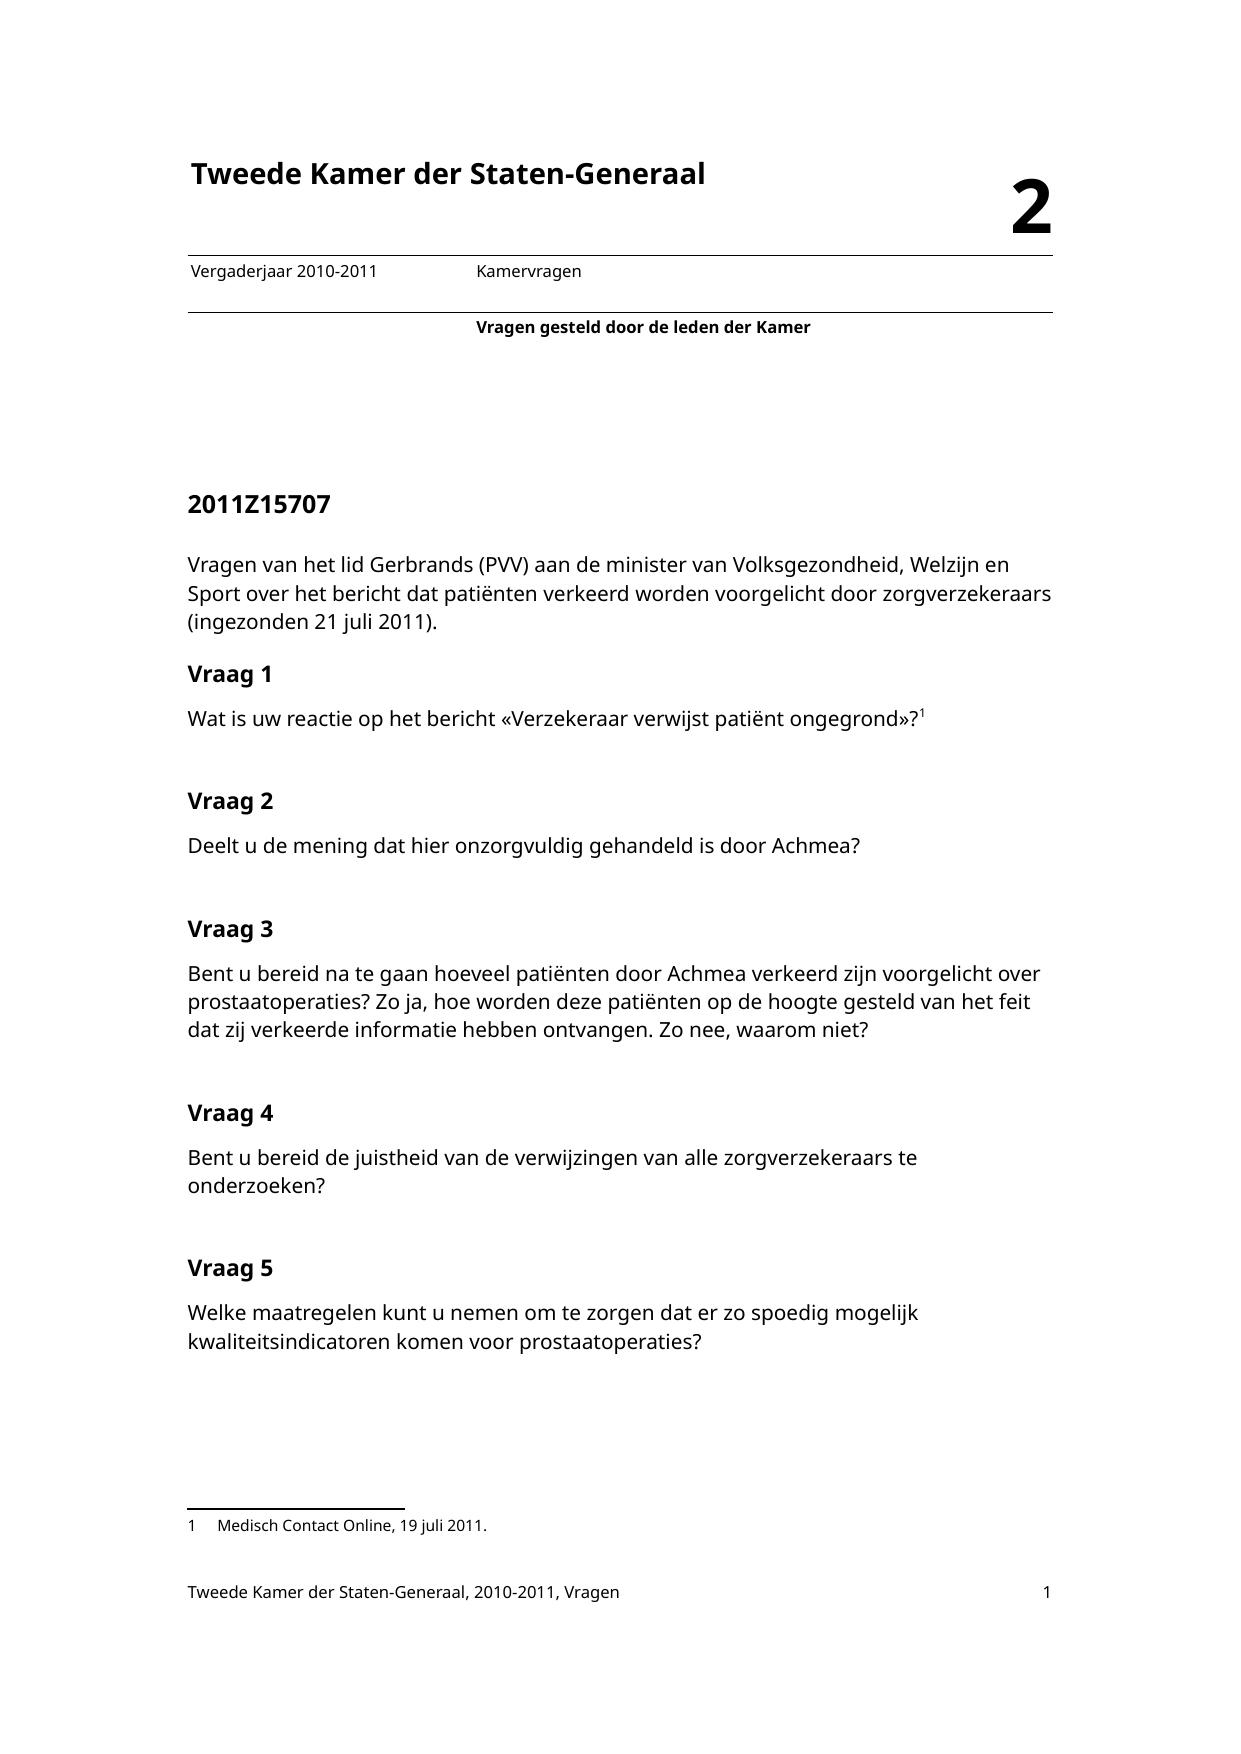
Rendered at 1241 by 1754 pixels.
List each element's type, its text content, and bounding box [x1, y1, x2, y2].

text Deelt u de mening dat hier onzorgvuldig gehandeld is door Achmea? [187, 832, 1053, 860]
table_cell [188, 313, 473, 339]
text Bent u bereid na te gaan hoeveel patiënten door Achmea verkeerd zijn voorgelicht over prostaatoperaties? Zo ja, hoe worden deze patiënten op de hoogte gesteld van het feit dat zij verkeerde informatie hebben ontvangen. Zo nee, waarom niet? [187, 959, 1053, 1044]
table_cell Vergaderjaar 2010-2011 [188, 256, 473, 312]
text Wat is uw reactie op het bericht «Verzekeraar verwijst patiënt ongegrond»? [187, 704, 1053, 733]
subtitle Vraag 2 [187, 785, 1053, 817]
table_header 2 [880, 150, 1053, 255]
table_cell Kamervragen [473, 256, 1053, 312]
subtitle Vraag 5 [187, 1252, 1053, 1283]
text Bent u bereid de juistheid van de verwijzingen van alle zorgverzekeraars te onderzoeken? [187, 1143, 1053, 1200]
text Medisch Contact Online, 19 juli 2011. [187, 1508, 1053, 1536]
text Welke maatregelen kunt u nemen om te zorgen dat er zo spoedig mogelijk kwaliteitsindicatoren komen voor prostaatoperaties? [187, 1298, 1053, 1355]
table_cell Vragen gesteld door de leden der Kamer [473, 313, 1053, 339]
subtitle Vraag 3 [187, 912, 1053, 944]
subtitle Vraag 1 [187, 658, 1053, 689]
text 2011Z15707 [187, 487, 1053, 521]
table_header Tweede Kamer der Staten-Generaal [188, 150, 879, 255]
subtitle Vraag 4 [187, 1097, 1053, 1128]
text Vragen van het lid Gerbrands (PVV) aan de minister van Volksgezondheid, Welzijn en Sport over het bericht dat patiënten verkeerd worden voorgelicht door zorgverzekeraars (ingezonden 21 juli 2011). [187, 550, 1053, 636]
